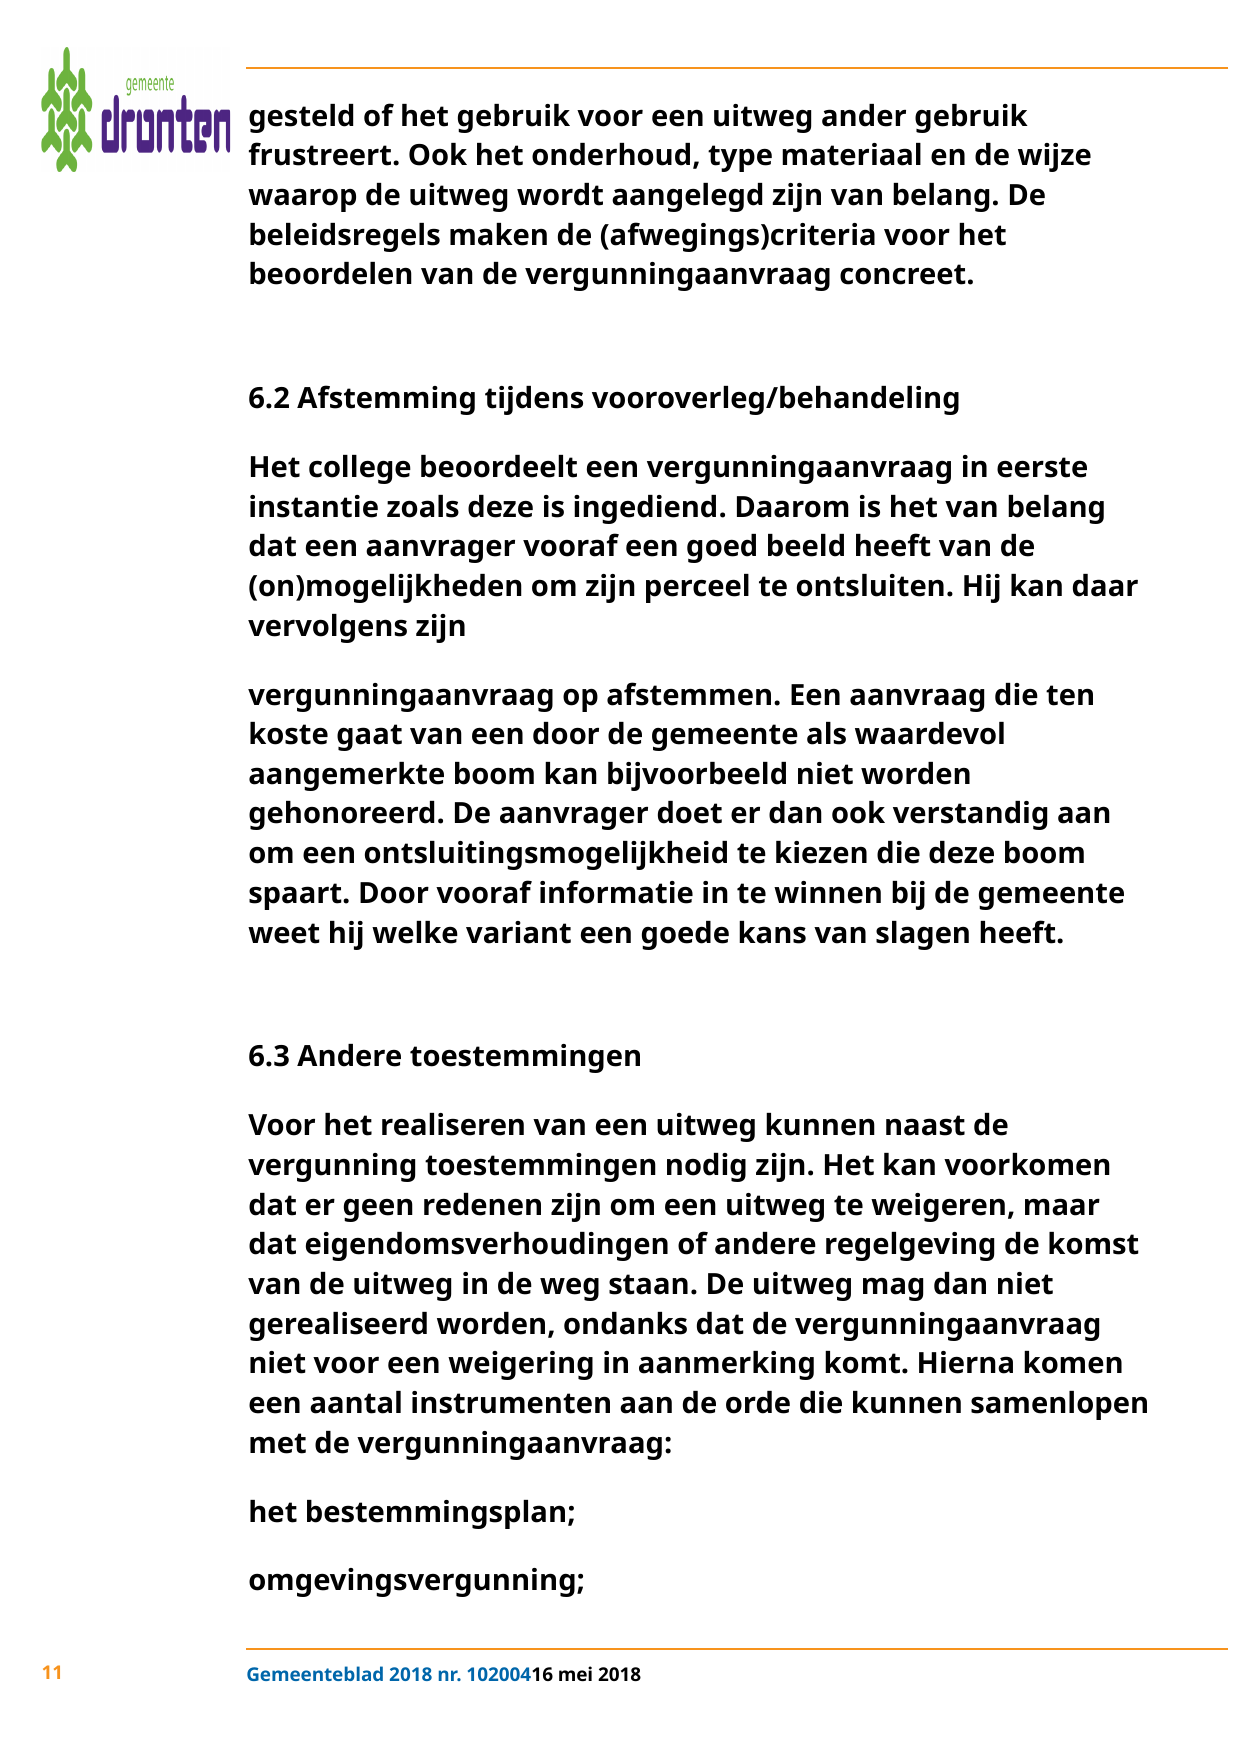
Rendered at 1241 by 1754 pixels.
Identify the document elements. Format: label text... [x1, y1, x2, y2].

picture [41, 47, 231, 172]
text vergunningaanvraag op afstemmen. Een aanvraag die ten koste gaat van een door de gemeente als waardevol aangemerkte boom kan bijvoorbeeld niet worden gehonoreerd. De aanvrager doet er dan ook verstandig aan om een ontsluitingsmogelijkheid te kiezen die deze boom spaart. Door vooraf informatie in te winnen bij de gemeente weet hij welke variant een goede kans van slagen heeft. [248, 674, 1152, 952]
text Voor het realiseren van een uitweg kunnen naast de vergunning toestemmingen nodig zijn. Het kan voorkomen dat er geen redenen zijn om een uitweg te weigeren, maar dat eigendomsverhoudingen of andere regelgeving de komst van de uitweg in de weg staan. De uitweg mag dan niet gerealiseerd worden, ondanks dat de vergunningaanvraag niet voor een weigering in aanmerking komt. Hierna komen een aantal instrumenten aan de orde die kunnen samenlopen met de vergunningaanvraag: [248, 1104, 1152, 1462]
text 6.2 Afstemming tijdens vooroverleg/behandeling [248, 377, 1152, 417]
text gesteld of het gebruik voor een uitweg ander gebruik frustreert. Ook het onderhoud, type materiaal en de wijze waarop de uitweg wordt aangelegd zijn van belang. De beleidsregels maken de (afwegings)criteria voor het beoordelen van de vergunningaanvraag concreet. [248, 95, 1152, 293]
text het bestemmingsplan; [248, 1491, 1152, 1531]
text Het college beoordeelt een vergunningaanvraag in eerste instantie zoals deze is ingediend. Daarom is het van belang dat een aanvrager vooraf een goed beeld heeft van de (on)mogelijkheden om zijn perceel te ontsluiten. Hij kan daar vervolgens zijn [248, 446, 1152, 644]
text omgevingsvergunning; [248, 1560, 1152, 1599]
text 6.3 Andere toestemmingen [248, 1036, 1152, 1075]
